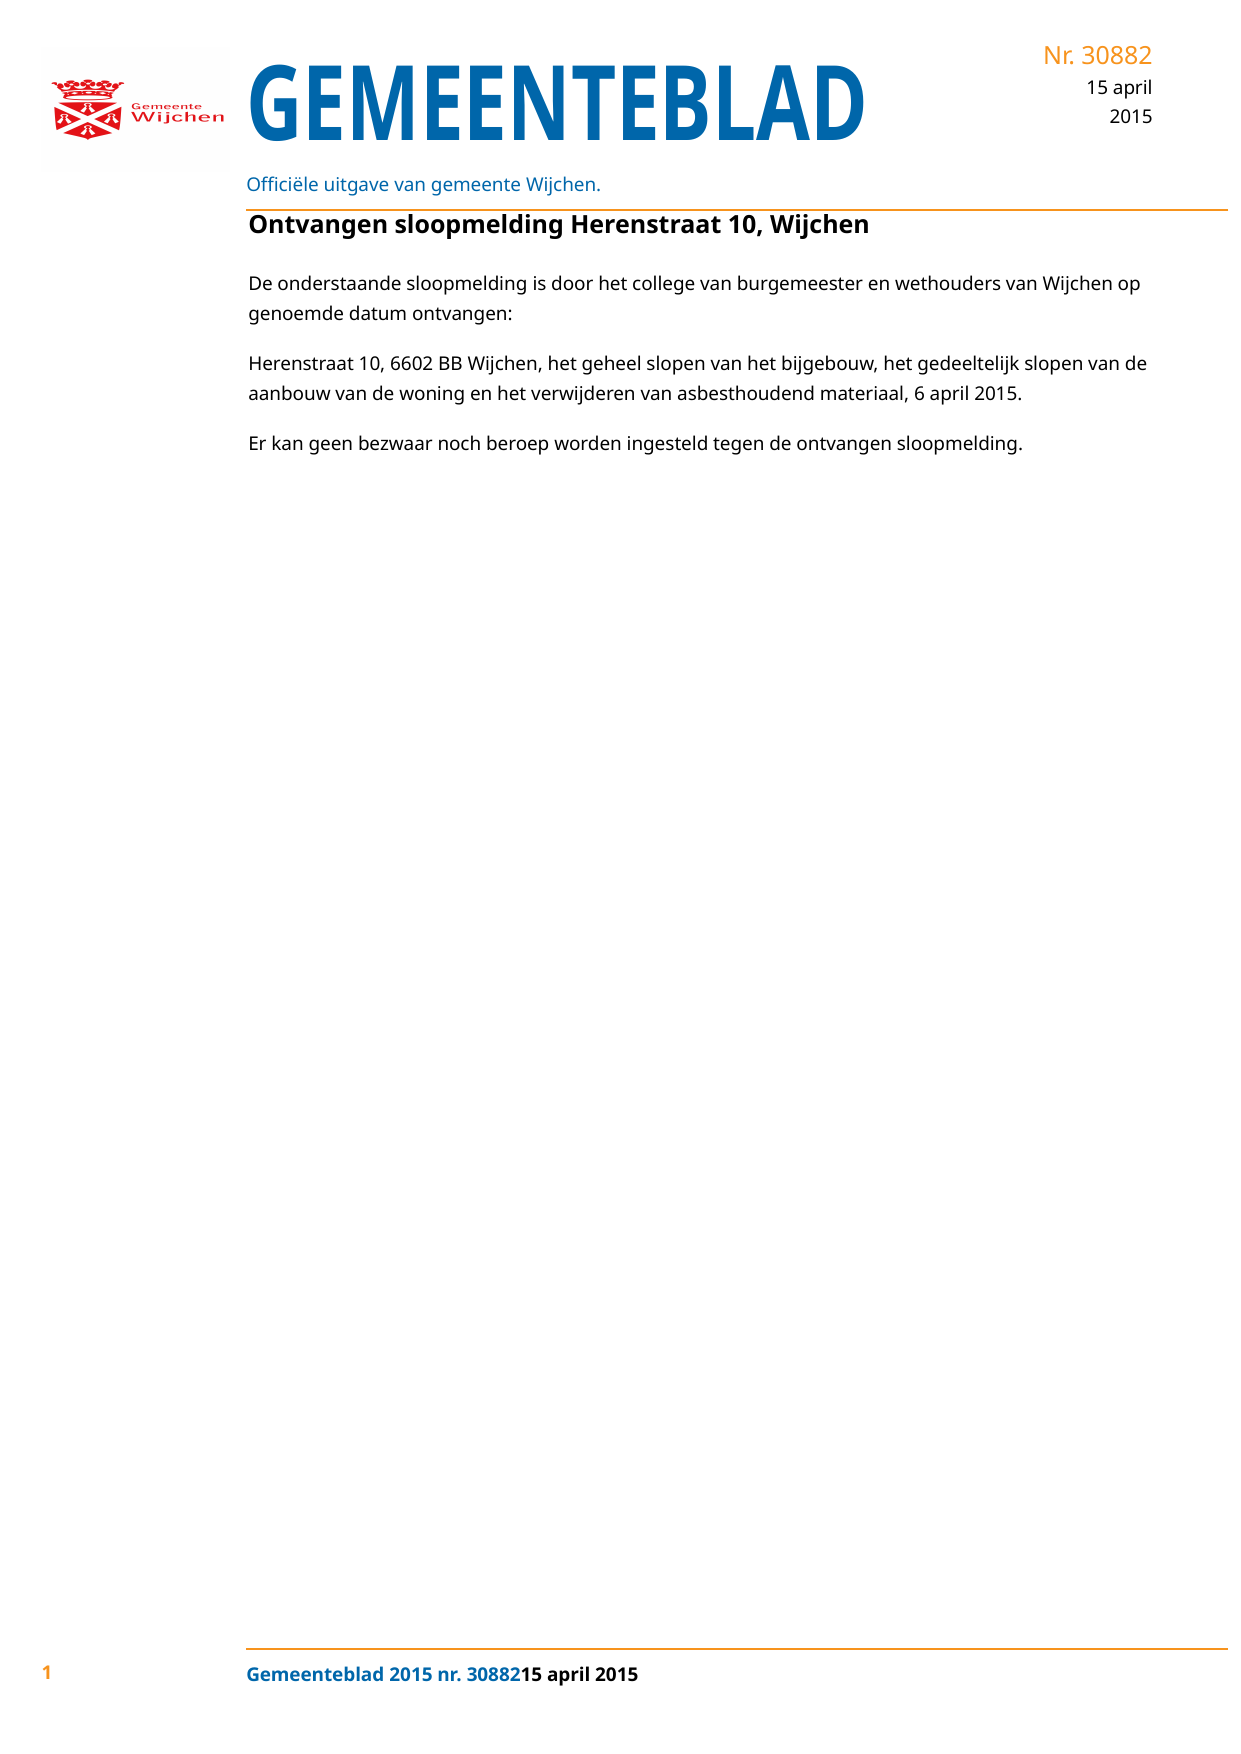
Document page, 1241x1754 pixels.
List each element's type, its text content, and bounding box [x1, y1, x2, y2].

text Ontvangen sloopmelding Herenstraat 10, Wijchen [248, 211, 1152, 241]
picture [41, 47, 231, 172]
text Herenstraat 10, 6602 BB Wijchen, het geheel slopen van het bijgebouw, het gedeeltelijk slopen van de aanbouw van de woning en het verwijderen van asbesthoudend materiaal, 6 april 2015. [248, 350, 1152, 406]
text De onderstaande sloopmelding is door het college van burgemeester en wethouders van Wijchen op genoemde datum ontvangen: [248, 270, 1152, 326]
text Er kan geen bezwaar noch beroep worden ingesteld tegen de ontvangen sloopmelding. [248, 430, 1152, 456]
